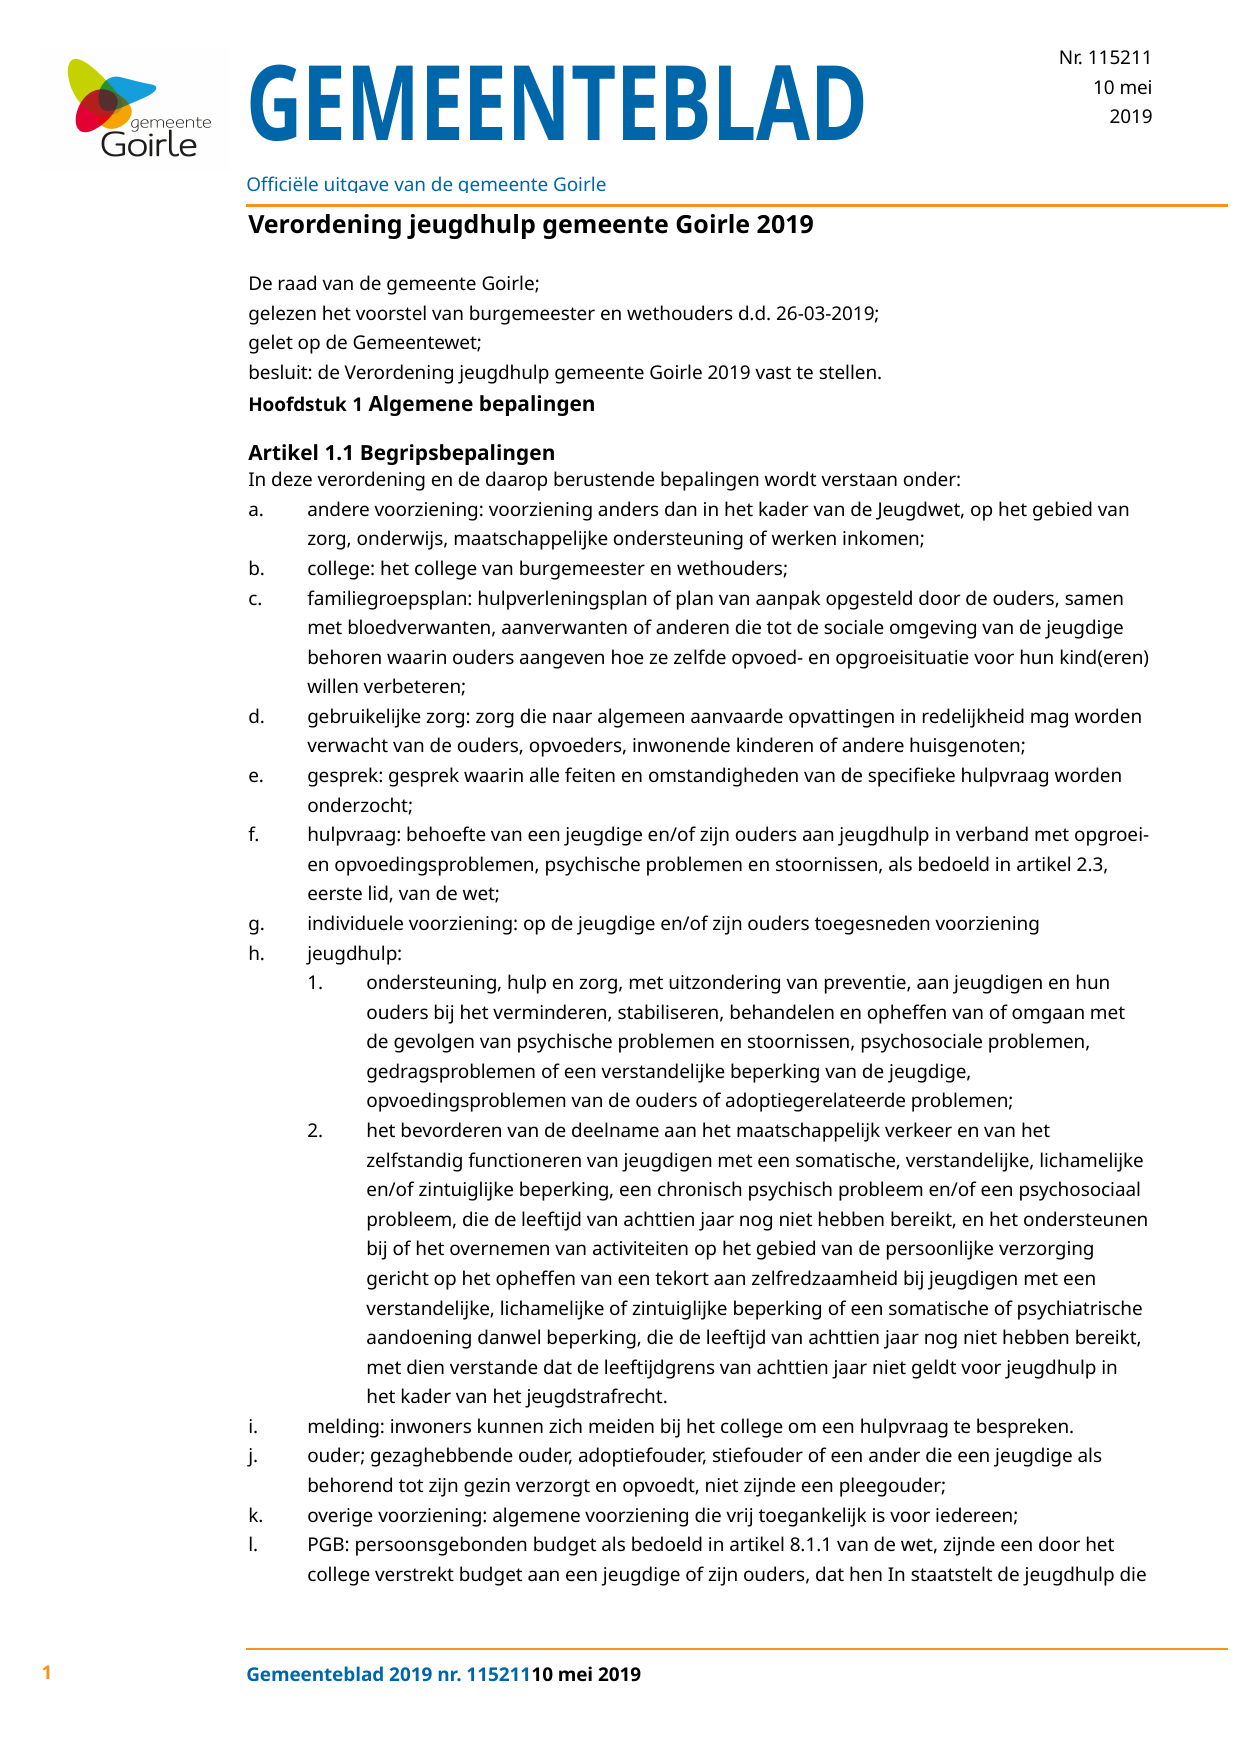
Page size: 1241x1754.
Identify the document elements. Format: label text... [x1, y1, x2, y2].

text Verordening jeugdhulp gemeente Goirle 2019 [248, 207, 1152, 241]
list melding: inwoners kunnen zich meiden bij het college om een hulpvraag te bespreken. [248, 1413, 1152, 1439]
list ondersteuning, hulp en zorg, met uitzondering van preventie, aan jeugdigen en hun ouders bij het verminderen, stabiliseren, behandelen en opheffen van of omgaan met de gevolgen van psychische problemen en stoornissen, psychosociale problemen, gedragsproblemen of een verstandelijke beperking van de jeugdige, opvoedingsproblemen van de ouders of adoptiegerelateerde problemen; [307, 969, 1152, 1113]
list overige voorziening: algemene voorziening die vrij toegankelijk is voor iedereen; [248, 1502, 1152, 1527]
text besluit: de Verordening jeugdhulp gemeente Goirle 2019 vast te stellen. [248, 359, 1152, 385]
text Artikel 1.1 Begripsbepalingen [248, 438, 1152, 466]
text De raad van de gemeente Goirle; [248, 270, 1152, 296]
list gesprek: gesprek waarin alle feiten en omstandigheden van de specifieke hulpvraag worden onderzocht; [248, 762, 1152, 817]
list individuele voorziening: op de jeugdige en/of zijn ouders toegesneden voorziening [248, 910, 1152, 936]
list PGB: persoonsgebonden budget als bedoeld in artikel 8.1.1 van de wet, zijnde een door het college verstrekt budget aan een jeugdige of zijn ouders, dat hen In staatstelt de jeugdhulp die [248, 1531, 1152, 1587]
list familiegroepsplan: hulpverleningsplan of plan van aanpak opgesteld door de ouders, samen met bloedverwanten, aanverwanten of anderen die tot de sociale omgeving van de jeugdige behoren waarin ouders aangeven hoe ze zelfde opvoed- en opgroeisituatie voor hun kind(eren) willen verbeteren; [248, 585, 1152, 699]
text gelet op de Gemeentewet; [248, 329, 1152, 355]
list jeugdhulp: [248, 940, 1152, 965]
list het bevorderen van de deelname aan het maatschappelijk verkeer en van het zelfstandig functioneren van jeugdigen met een somatische, verstandelijke, lichamelijke en/of zintuiglijke beperking, een chronisch psychisch probleem en/of een psychosociaal probleem, die de leeftijd van achttien jaar nog niet hebben bereikt, en het ondersteunen bij of het overnemen van activiteiten op het gebied van de persoonlijke verzorging gericht op het opheffen van een tekort aan zelfredzaamheid bij jeugdigen met een verstandelijke, lichamelijke of zintuiglijke beperking of een somatische of psychiatrische aandoening danwel beperking, die de leeftijd van achttien jaar nog niet hebben bereikt, met dien verstande dat de leeftijdgrens van achttien jaar niet geldt voor jeugdhulp in het kader van het jeugdstrafrecht. [307, 1117, 1152, 1409]
list hulpvraag: behoefte van een jeugdige en/of zijn ouders aan jeugdhulp in verband met opgroei- en opvoedingsproblemen, psychische problemen en stoornissen, als bedoeld in artikel 2.3, eerste lid, van de wet; [248, 821, 1152, 906]
list college: het college van burgemeester en wethouders; [248, 555, 1152, 581]
text gelezen het voorstel van burgemeester en wethouders d.d. 26-03-2019; [248, 300, 1152, 326]
list gebruikelijke zorg: zorg die naar algemeen aanvaarde opvattingen in redelijkheid mag worden verwacht van de ouders, opvoeders, inwonende kinderen of andere huisgenoten; [248, 703, 1152, 758]
picture [41, 47, 231, 172]
list andere voorziening: voorziening anders dan in het kader van de Jeugdwet, op het gebied van zorg, onderwijs, maatschappelijke ondersteuning of werken inkomen; [248, 496, 1152, 551]
list ouder; gezaghebbende ouder, adoptiefouder, stiefouder of een ander die een jeugdige als behorend tot zijn gezin verzorgt en opvoedt, niet zijnde een pleegouder; [248, 1443, 1152, 1498]
text Hoofdstuk 1 Algemene bepalingen [248, 389, 1152, 417]
text In deze verordening en de daarop berustende bepalingen wordt verstaan onder: [248, 466, 1152, 492]
